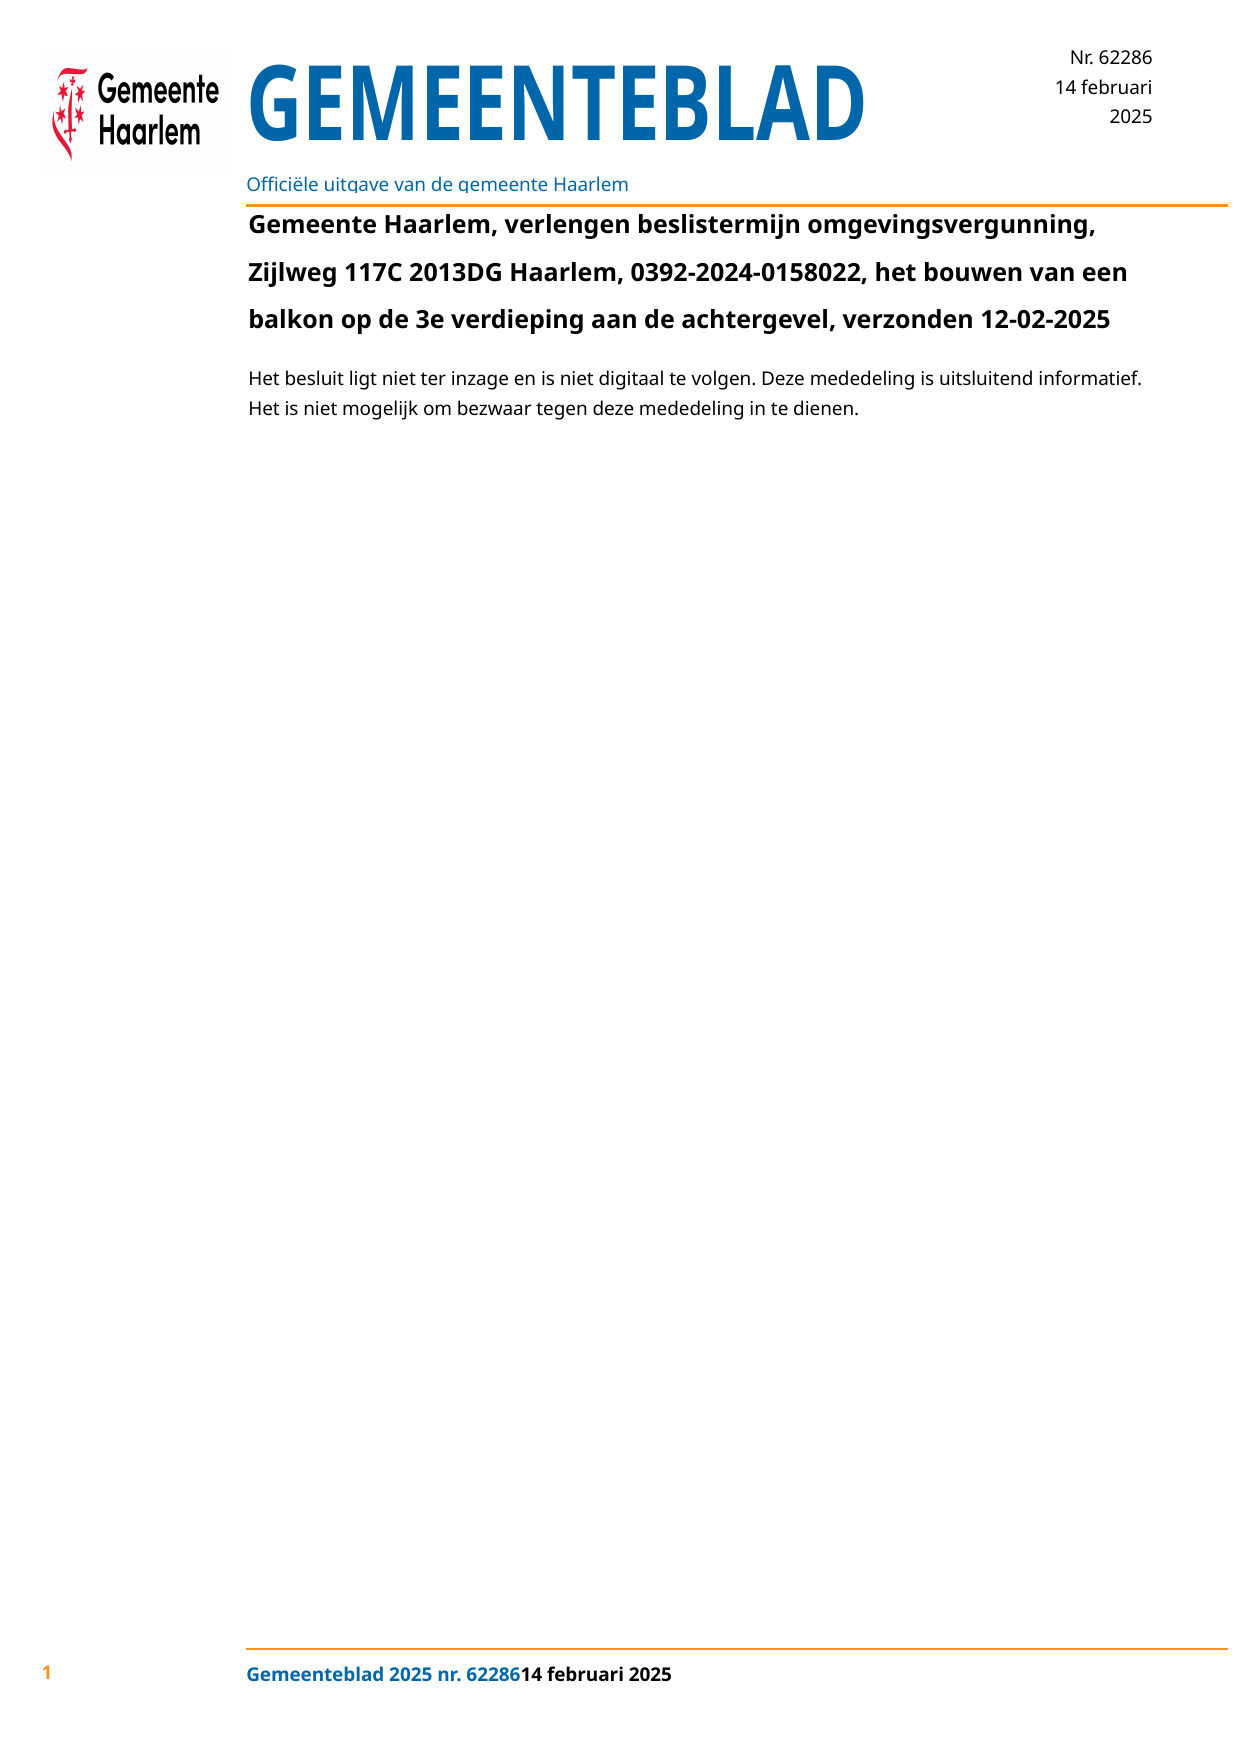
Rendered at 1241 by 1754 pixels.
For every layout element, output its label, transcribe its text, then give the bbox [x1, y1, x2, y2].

picture [41, 47, 231, 172]
text Gemeente Haarlem, verlengen beslistermijn omgevingsvergunning, Zijlweg 117C 2013DG Haarlem, 0392-2024-0158022, het bouwen van een balkon op de 3e verdieping aan de achtergevel, verzonden 12-02-2025 [248, 207, 1152, 336]
text Het besluit ligt niet ter inzage en is niet digitaal te volgen. Deze mededeling is uitsluitend informatief. Het is niet mogelijk om bezwaar tegen deze mededeling in te dienen. [248, 366, 1152, 421]
